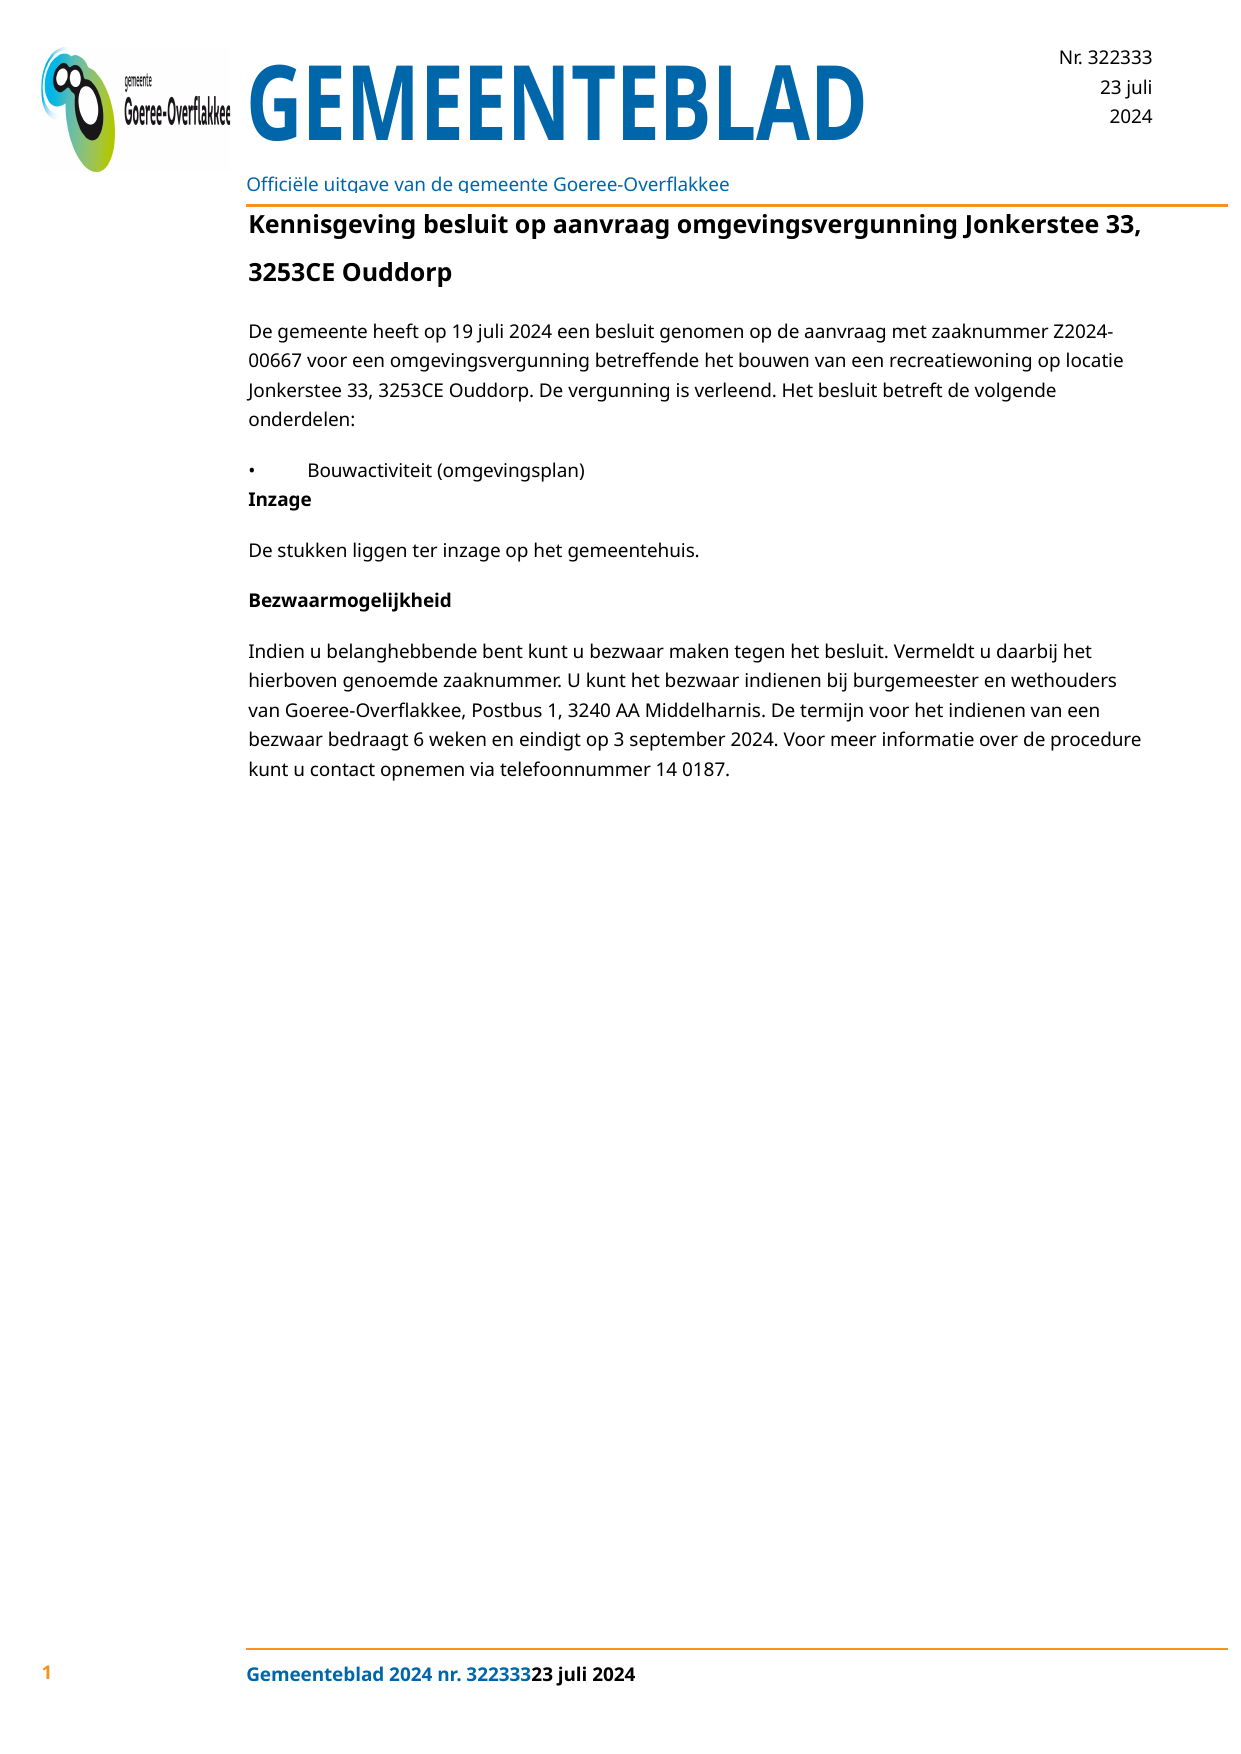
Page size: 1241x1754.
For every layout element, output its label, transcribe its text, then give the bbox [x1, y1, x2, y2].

text Kennisgeving besluit op aanvraag omgevingsvergunning Jonkerstee 33, 3253CE Ouddorp [248, 207, 1152, 288]
text Bezwaarmogelijkheid [248, 587, 1152, 613]
text Inzage [248, 487, 1152, 512]
text De gemeente heeft op 19 juli 2024 een besluit genomen op de aanvraag met zaaknummer Z2024-00667 voor een omgevingsvergunning betreffende het bouwen van een recreatiewoning op locatie Jonkerstee 33, 3253CE Ouddorp. De vergunning is verleend. Het besluit betreft de volgende onderdelen: [248, 318, 1152, 432]
text De stukken liggen ter inzage op het gemeentehuis. [248, 537, 1152, 563]
list Bouwactiviteit (omgevingsplan) [248, 457, 1152, 483]
picture [41, 47, 231, 172]
text Indien u belanghebbende bent kunt u bezwaar maken tegen het besluit. Vermeldt u daarbij het hierboven genoemde zaaknummer. U kunt het bezwaar indienen bij burgemeester en wethouders van Goeree-Overflakkee, Postbus 1, 3240 AA Middelharnis. De termijn voor het indienen van een bezwaar bedraagt 6 weken en eindigt op 3 september 2024. Voor meer informatie over de procedure kunt u contact opnemen via telefoonnummer 14 0187. [248, 638, 1152, 782]
